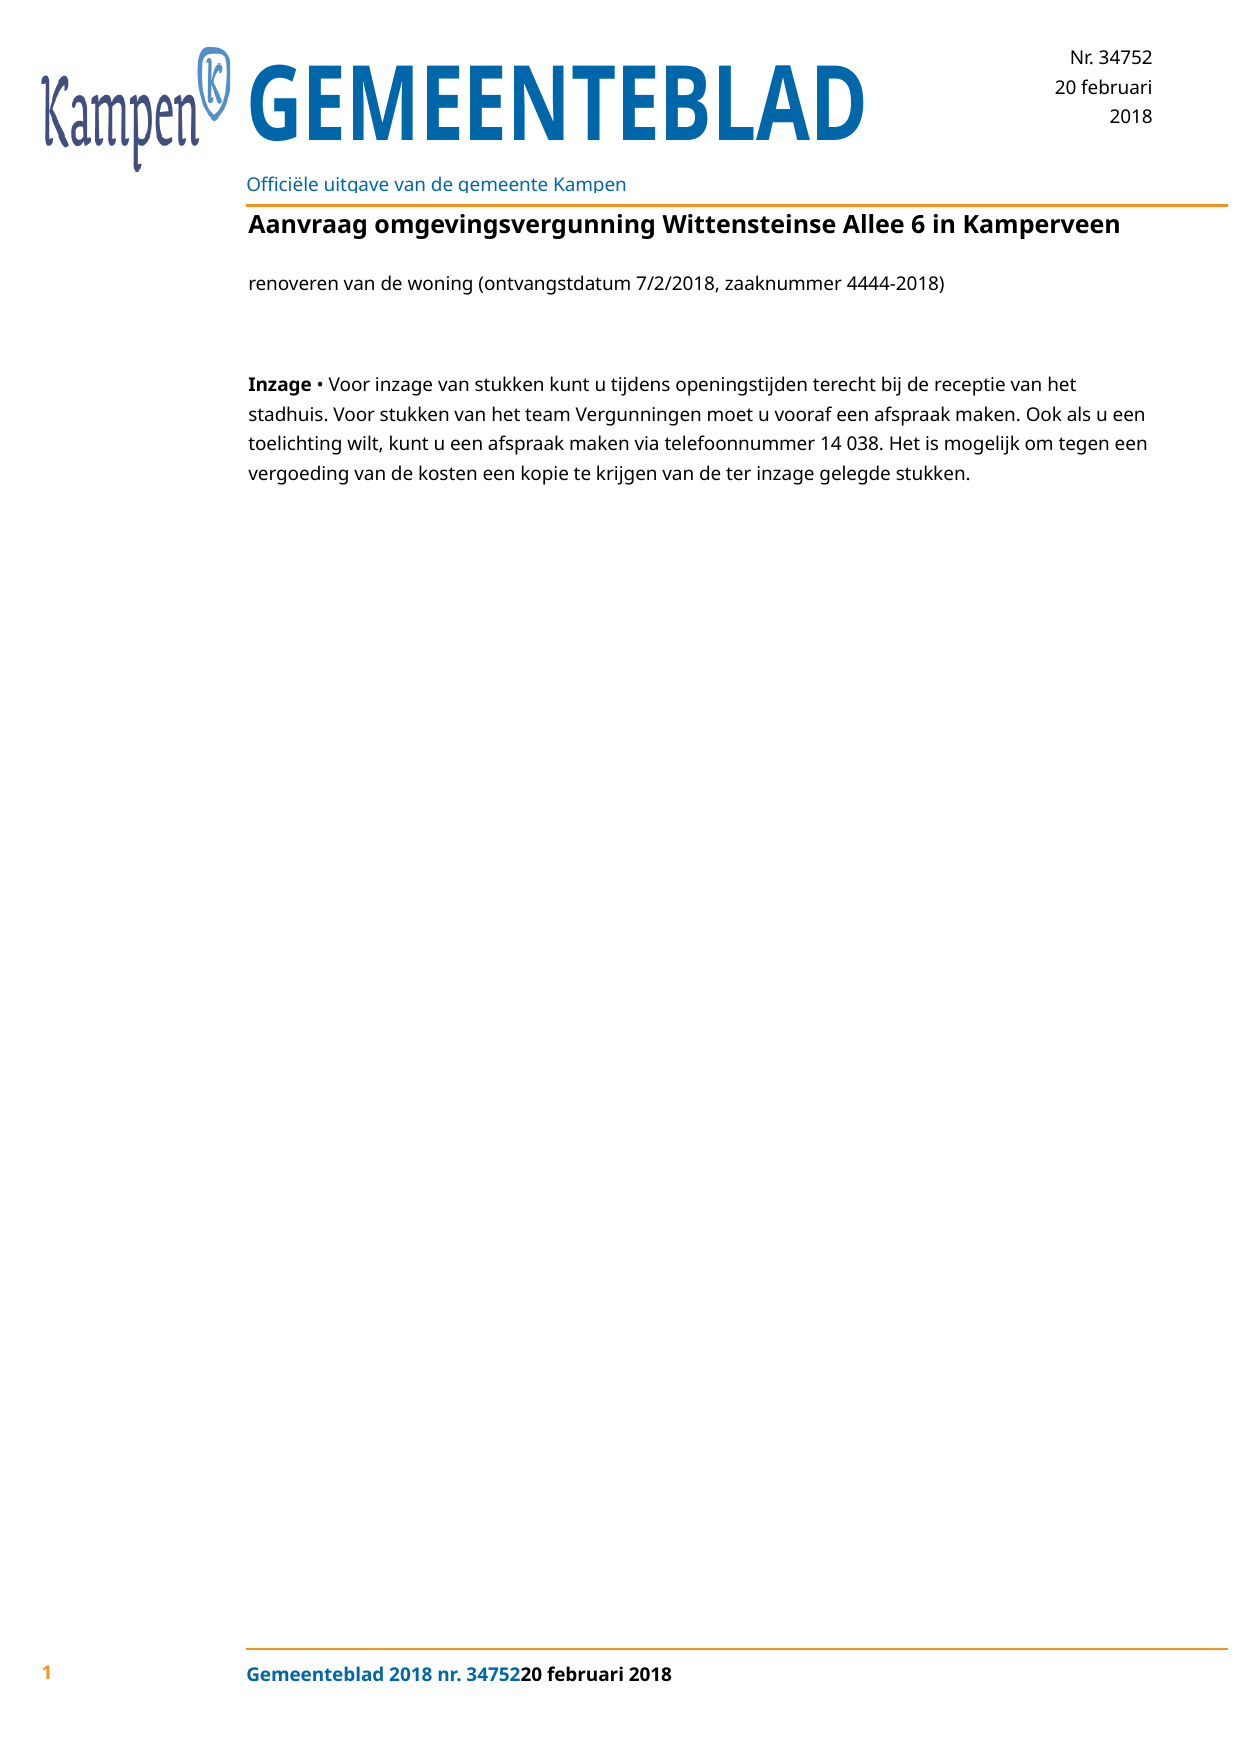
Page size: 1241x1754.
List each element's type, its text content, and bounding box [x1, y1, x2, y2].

text Aanvraag omgevingsvergunning Wittensteinse Allee 6 in Kamperveen [248, 207, 1152, 241]
picture [41, 47, 231, 172]
text renoveren van de woning (ontvangstdatum 7/2/2018, zaaknummer 4444-2018) [248, 270, 1152, 296]
text Inzage • Voor inzage van stukken kunt u tijdens openingstijden terecht bij de receptie van het stadhuis. Voor stukken van het team Vergunningen moet u vooraf een afspraak maken. Ook als u een toelichting wilt, kunt u een afspraak maken via telefoonnummer 14 038. Het is mogelijk om tegen een vergoeding van de kosten een kopie te krijgen van de ter inzage gelegde stukken. [248, 371, 1152, 486]
